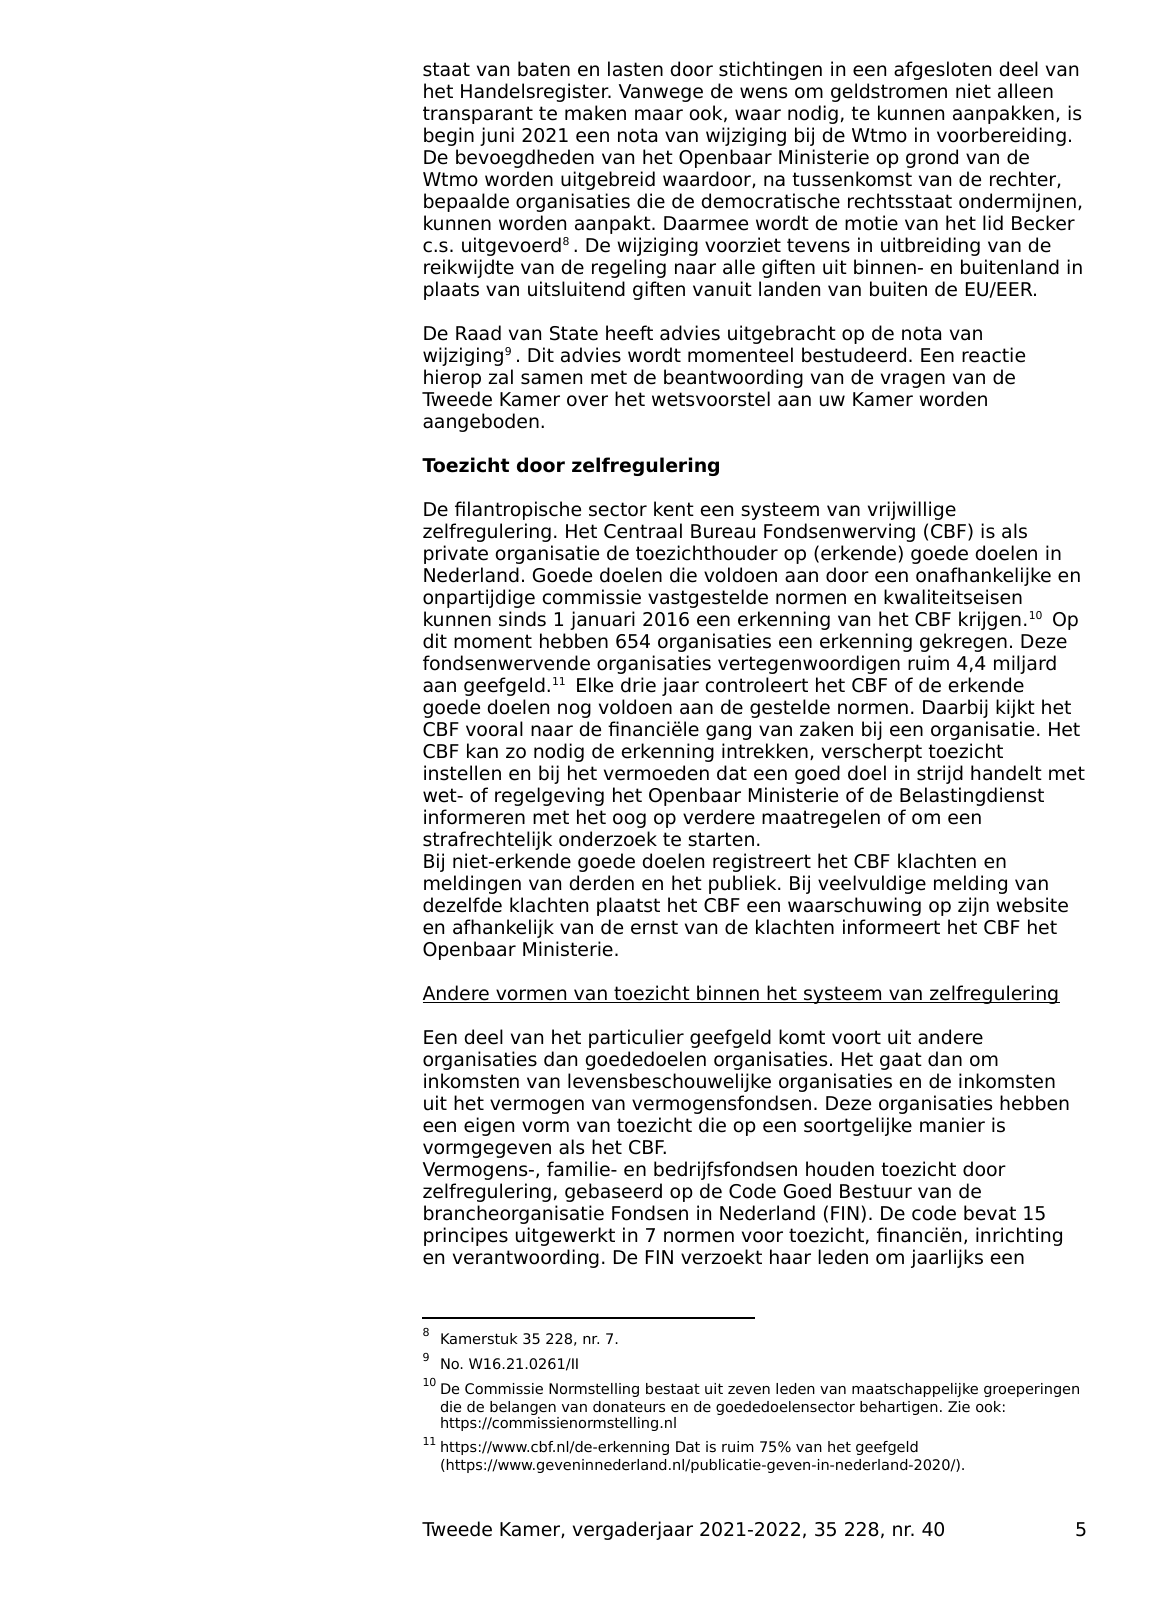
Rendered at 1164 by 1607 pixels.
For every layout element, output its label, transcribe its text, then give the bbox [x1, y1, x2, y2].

text Bij niet-erkende goede doelen registreert het CBF klachten en meldingen van derden en het publiek. Bij veelvuldige melding van dezelfde klachten plaatst het CBF een waarschuwing op zijn website en afhankelijk van de ernst van de klachten informeert het CBF het Openbaar Ministerie. [422, 851, 1087, 961]
text Kamerstuk 35 228, nr. 7. [422, 1327, 1087, 1349]
text De Raad van State heeft advies uitgebracht op de nota van wijziging. Dit advies wordt momenteel bestudeerd. Een reactie hierop zal samen met de beantwoording van de vragen van de Tweede Kamer over het wetsvoorstel aan uw Kamer worden aangeboden. [422, 323, 1087, 433]
text De filantropische sector kent een systeem van vrijwillige zelfregulering. Het Centraal Bureau Fondsenwerving (CBF) is als private organisatie de toezichthouder op (erkende) goede doelen in Nederland. Goede doelen die voldoen aan door een onafhankelijke en onpartijdige commissie vastgestelde normen en kwaliteitseisen kunnen sinds 1 januari 2016 een erkenning van het CBF krijgen. Op dit moment hebben 654 organisaties een erkenning gekregen. Deze fondsenwervende organisaties vertegenwoordigen ruim 4,4 miljard aan geefgeld. Elke drie jaar controleert het CBF of de erkende goede doelen nog voldoen aan de gestelde normen. Daarbij kijkt het CBF vooral naar de financiële gang van zaken bij een organisatie. Het CBF kan zo nodig de erkenning intrekken, verscherpt toezicht instellen en bij het vermoeden dat een goed doel in strijd handelt met wet- of regelgeving het Openbaar Ministerie of de Belastingdienst informeren met het oog op verdere maatregelen of om een strafrechtelijk onderzoek te starten. [422, 499, 1087, 851]
subtitle Toezicht door zelfregulering [422, 455, 1087, 477]
subtitle Andere vormen van toezicht binnen het systeem van zelfregulering [422, 983, 1087, 1005]
text Vermogens-, familie- en bedrijfsfondsen houden toezicht door zelfregulering, gebaseerd op de Code Goed Bestuur van de brancheorganisatie Fondsen in Nederland (FIN). De code bevat 15 principes uitgewerkt in 7 normen voor toezicht, financiën, inrichting en verantwoording. De FIN verzoekt haar leden om jaarlijks een [422, 1159, 1087, 1269]
text De Commissie Normstelling bestaat uit zeven leden van maatschappelijke groeperingen die de belangen van donateurs en de goededoelensector behartigen. Zie ook: https://commissienormstelling.nl [422, 1377, 1087, 1432]
text https://www.cbf.nl/de-erkenning Dat is ruim 75% van het geefgeld (https://www.geveninnederland.nl/publicatie-geven-in-nederland-2020/). [422, 1435, 1087, 1474]
text staat van baten en lasten door stichtingen in een afgesloten deel van het Handelsregister. Vanwege de wens om geldstromen niet alleen transparant te maken maar ook, waar nodig, te kunnen aanpakken, is begin juni 2021 een nota van wijziging bij de Wtmo in voorbereiding. De bevoegdheden van het Openbaar Ministerie op grond van de Wtmo worden uitgebreid waardoor, na tussenkomst van de rechter, bepaalde organisaties die de democratische rechtsstaat ondermijnen, kunnen worden aanpakt. Daarmee wordt de motie van het lid Becker c.s. uitgevoerd. De wijziging voorziet tevens in uitbreiding van de reikwijdte van de regeling naar alle giften uit binnen- en buitenland in plaats van uitsluitend giften vanuit landen van buiten de EU/EER. [422, 59, 1087, 301]
text No. W16.21.0261/II [422, 1352, 1087, 1374]
text Een deel van het particulier geefgeld komt voort uit andere organisaties dan goededoelen organisaties. Het gaat dan om inkomsten van levensbeschouwelijke organisaties en de inkomsten uit het vermogen van vermogensfondsen. Deze organisaties hebben een eigen vorm van toezicht die op een soortgelijke manier is vormgegeven als het CBF. [422, 1027, 1087, 1159]
